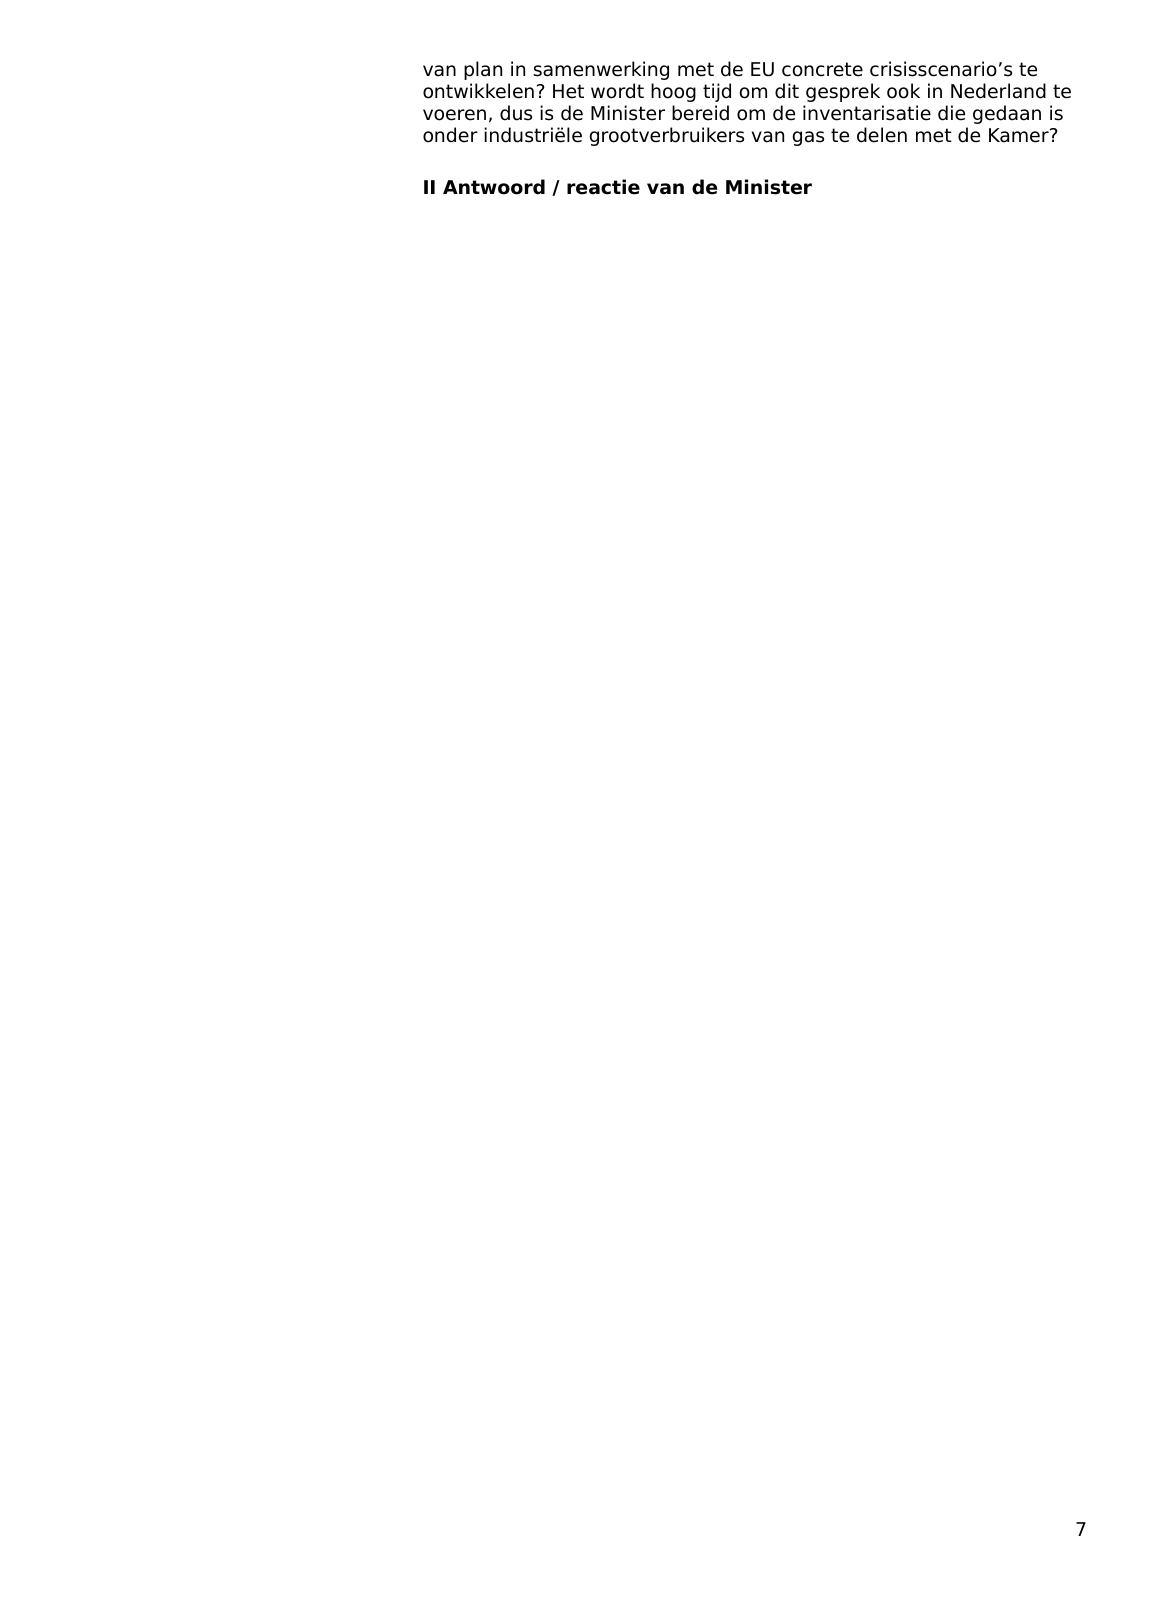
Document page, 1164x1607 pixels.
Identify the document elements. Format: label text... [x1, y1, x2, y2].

text van plan in samenwerking met de EU concrete crisisscenario’s te ontwikkelen? Het wordt hoog tijd om dit gesprek ook in Nederland te voeren, dus is de Minister bereid om de inventarisatie die gedaan is onder industriële grootverbruikers van gas te delen met de Kamer? [422, 59, 1087, 147]
subtitle II Antwoord / reactie van de Minister [422, 177, 1087, 199]
